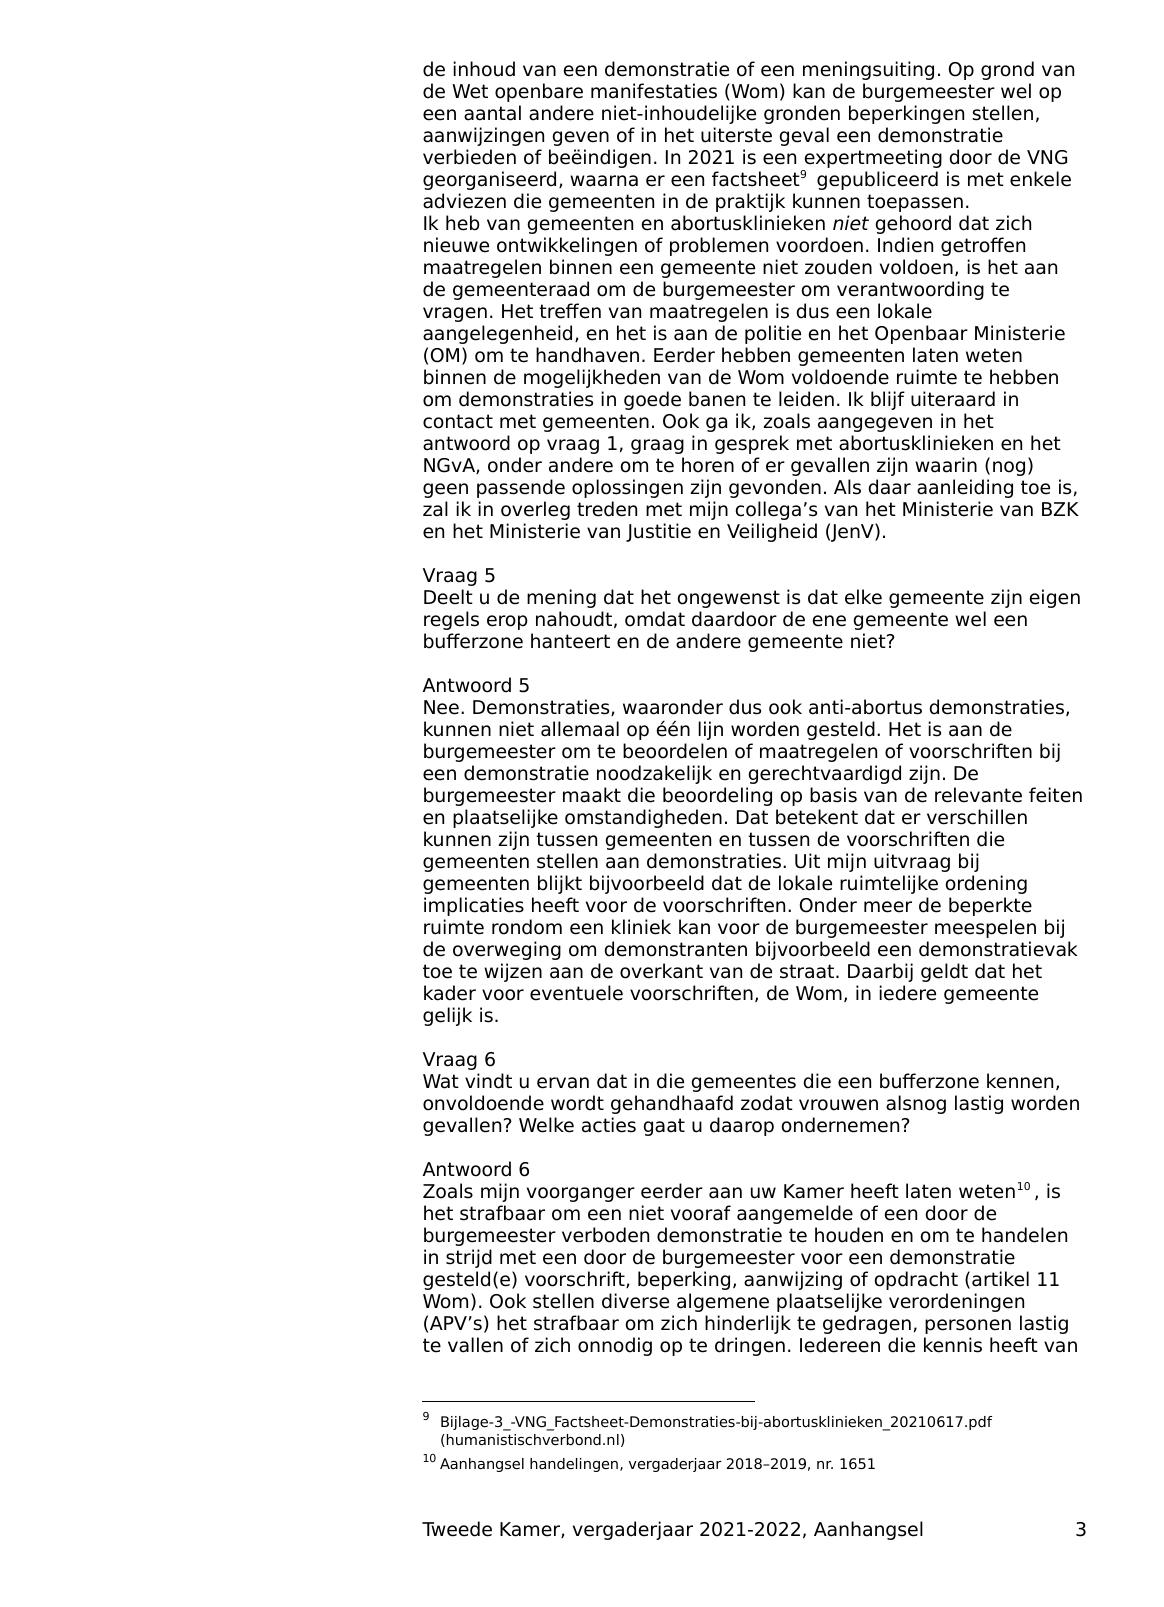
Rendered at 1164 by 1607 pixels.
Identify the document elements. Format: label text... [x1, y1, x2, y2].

text Bijlage-3_-VNG_Factsheet-Demonstraties-bij-abortusklinieken_20210617.pdf (humanistischverbond.nl) [422, 1410, 1087, 1449]
text Deelt u de mening dat het ongewenst is dat elke gemeente zijn eigen regels erop nahoudt, omdat daardoor de ene gemeente wel een bufferzone hanteert en de andere gemeente niet? [422, 587, 1087, 653]
text Ik heb van gemeenten en abortusklinieken niet gehoord dat zich nieuwe ontwikkelingen of problemen voordoen. Indien getroffen maatregelen binnen een gemeente niet zouden voldoen, is het aan de gemeenteraad om de burgemeester om verantwoording te vragen. Het treffen van maatregelen is dus een lokale aangelegenheid, en het is aan de politie en het Openbaar Ministerie (OM) om te handhaven. Eerder hebben gemeenten laten weten binnen de mogelijkheden van de Wom voldoende ruimte te hebben om demonstraties in goede banen te leiden. Ik blijf uiteraard in contact met gemeenten. Ook ga ik, zoals aangegeven in het antwoord op vraag 1, graag in gesprek met abortusklinieken en het NGvA, onder andere om te horen of er gevallen zijn waarin (nog) geen passende oplossingen zijn gevonden. Als daar aanleiding toe is, zal ik in overleg treden met mijn collega’s van het Ministerie van BZK en het Ministerie van Justitie en Veiligheid (JenV). [422, 213, 1087, 543]
text Aanhangsel handelingen, vergaderjaar 2018–2019, nr. 1651 [422, 1452, 1087, 1474]
text Antwoord 5 [422, 675, 1087, 697]
text Vraag 5 [422, 565, 1087, 587]
text de inhoud van een demonstratie of een meningsuiting. Op grond van de Wet openbare manifestaties (Wom) kan de burgemeester wel op een aantal andere niet-inhoudelijke gronden beperkingen stellen, aanwijzingen geven of in het uiterste geval een demonstratie verbieden of beëindigen. In 2021 is een expertmeeting door de VNG georganiseerd, waarna er een factsheet gepubliceerd is met enkele adviezen die gemeenten in de praktijk kunnen toepassen. [422, 59, 1087, 213]
text Nee. Demonstraties, waaronder dus ook anti-abortus demonstraties, kunnen niet allemaal op één lijn worden gesteld. Het is aan de burgemeester om te beoordelen of maatregelen of voorschriften bij een demonstratie noodzakelijk en gerechtvaardigd zijn. De burgemeester maakt die beoordeling op basis van de relevante feiten en plaatselijke omstandigheden. Dat betekent dat er verschillen kunnen zijn tussen gemeenten en tussen de voorschriften die gemeenten stellen aan demonstraties. Uit mijn uitvraag bij gemeenten blijkt bijvoorbeeld dat de lokale ruimtelijke ordening implicaties heeft voor de voorschriften. Onder meer de beperkte ruimte rondom een kliniek kan voor de burgemeester meespelen bij de overweging om demonstranten bijvoorbeeld een demonstratievak toe te wijzen aan de overkant van de straat. Daarbij geldt dat het kader voor eventuele voorschriften, de Wom, in iedere gemeente gelijk is. [422, 697, 1087, 1027]
text Vraag 6 [422, 1049, 1087, 1071]
text Wat vindt u ervan dat in die gemeentes die een bufferzone kennen, onvoldoende wordt gehandhaafd zodat vrouwen alsnog lastig worden gevallen? Welke acties gaat u daarop ondernemen? [422, 1071, 1087, 1137]
text Zoals mijn voorganger eerder aan uw Kamer heeft laten weten, is het strafbaar om een niet vooraf aangemelde of een door de burgemeester verboden demonstratie te houden en om te handelen in strijd met een door de burgemeester voor een demonstratie gesteld(e) voorschrift, beperking, aanwijzing of opdracht (artikel 11 Wom). Ook stellen diverse algemene plaatselijke verordeningen (APV’s) het strafbaar om zich hinderlijk te gedragen, personen lastig te vallen of zich onnodig op te dringen. Iedereen die kennis heeft van [422, 1181, 1087, 1357]
text Antwoord 6 [422, 1159, 1087, 1181]
